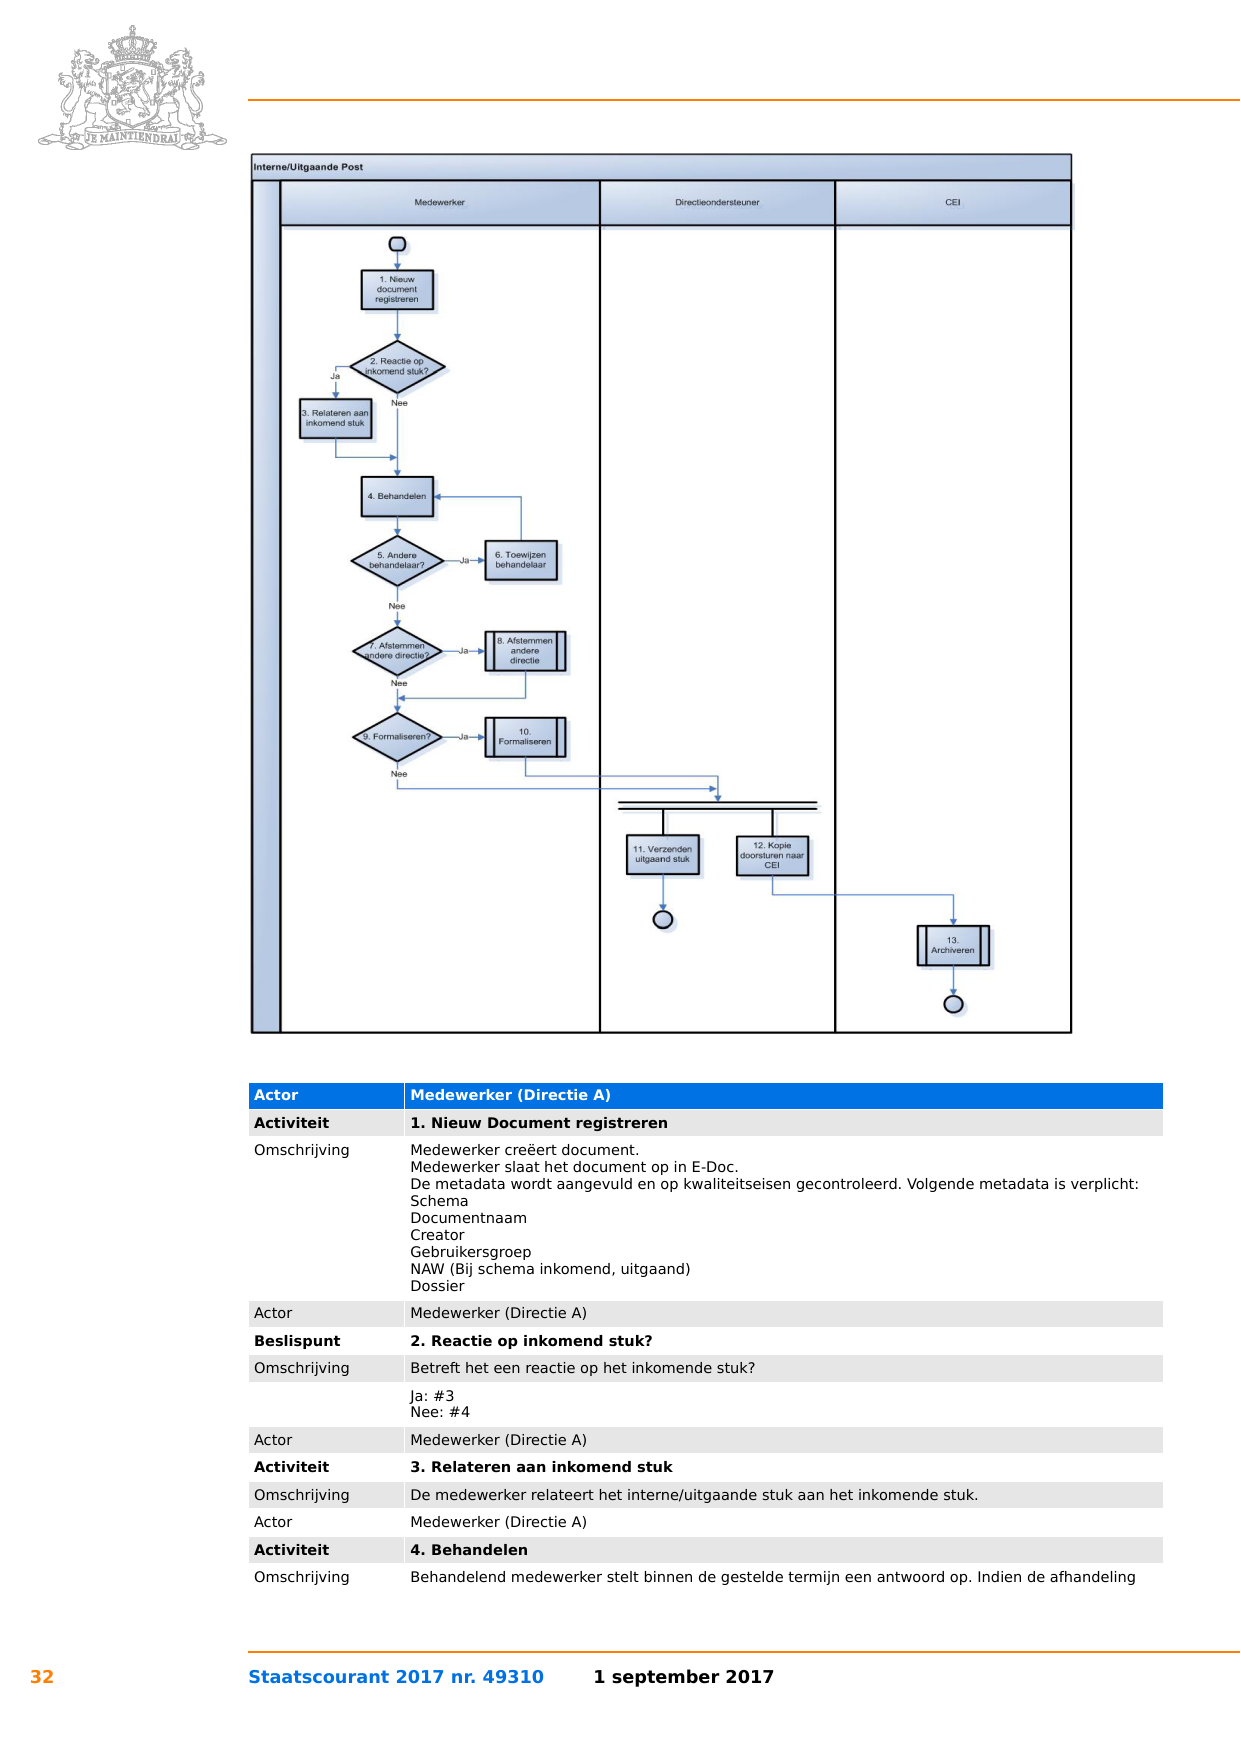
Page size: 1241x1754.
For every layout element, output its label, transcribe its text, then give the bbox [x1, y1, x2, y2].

table_cell Omschrijving [249, 1355, 404, 1382]
table_cell 3. Relateren aan inkomend stuk [405, 1455, 1163, 1481]
table_cell Activiteit [249, 1537, 404, 1563]
picture [38, 25, 227, 150]
table_cell Activiteit [249, 1455, 404, 1481]
table_cell Omschrijving [249, 1564, 404, 1590]
table_header Actor [249, 1083, 404, 1109]
table_cell Omschrijving [249, 1482, 404, 1508]
table_cell Actor [249, 1301, 404, 1327]
table_cell 1. Nieuw Document registreren [405, 1110, 1163, 1136]
table_cell Behandelend medewerker stelt binnen de gestelde termijn een antwoord op. Indien de afhandeling [405, 1564, 1163, 1590]
table_cell Omschrijving [249, 1137, 404, 1299]
table_cell Medewerker creëert document. Medewerker slaat het document op in E-Doc. De metadata wordt aangevuld en op kwaliteitseisen gecontroleerd. Volgende metadata is verplicht: Schema Documentnaam Creator Gebruikersgroep NAW (Bij schema inkomend, uitgaand) Dossier [405, 1137, 1163, 1299]
table_cell 2. Reactie op inkomend stuk? [405, 1328, 1163, 1354]
picture [248, 151, 1075, 1038]
table_cell 4. Behandelen [405, 1537, 1163, 1563]
table_cell Beslispunt [249, 1328, 404, 1354]
table_cell Actor [249, 1427, 404, 1453]
table_cell Medewerker (Directie A) [405, 1509, 1163, 1536]
table_header Medewerker (Directie A) [405, 1083, 1163, 1109]
table_cell De medewerker relateert het interne/uitgaande stuk aan het inkomende stuk. [405, 1482, 1163, 1508]
table_cell Medewerker (Directie A) [405, 1301, 1163, 1327]
table_cell [249, 1383, 404, 1426]
table_cell Betreft het een reactie op het inkomende stuk? [405, 1355, 1163, 1382]
table_cell Activiteit [249, 1110, 404, 1136]
table_cell Medewerker (Directie A) [405, 1427, 1163, 1453]
table_cell Ja: #3 Nee: #4 [405, 1383, 1163, 1426]
table_cell Actor [249, 1509, 404, 1536]
